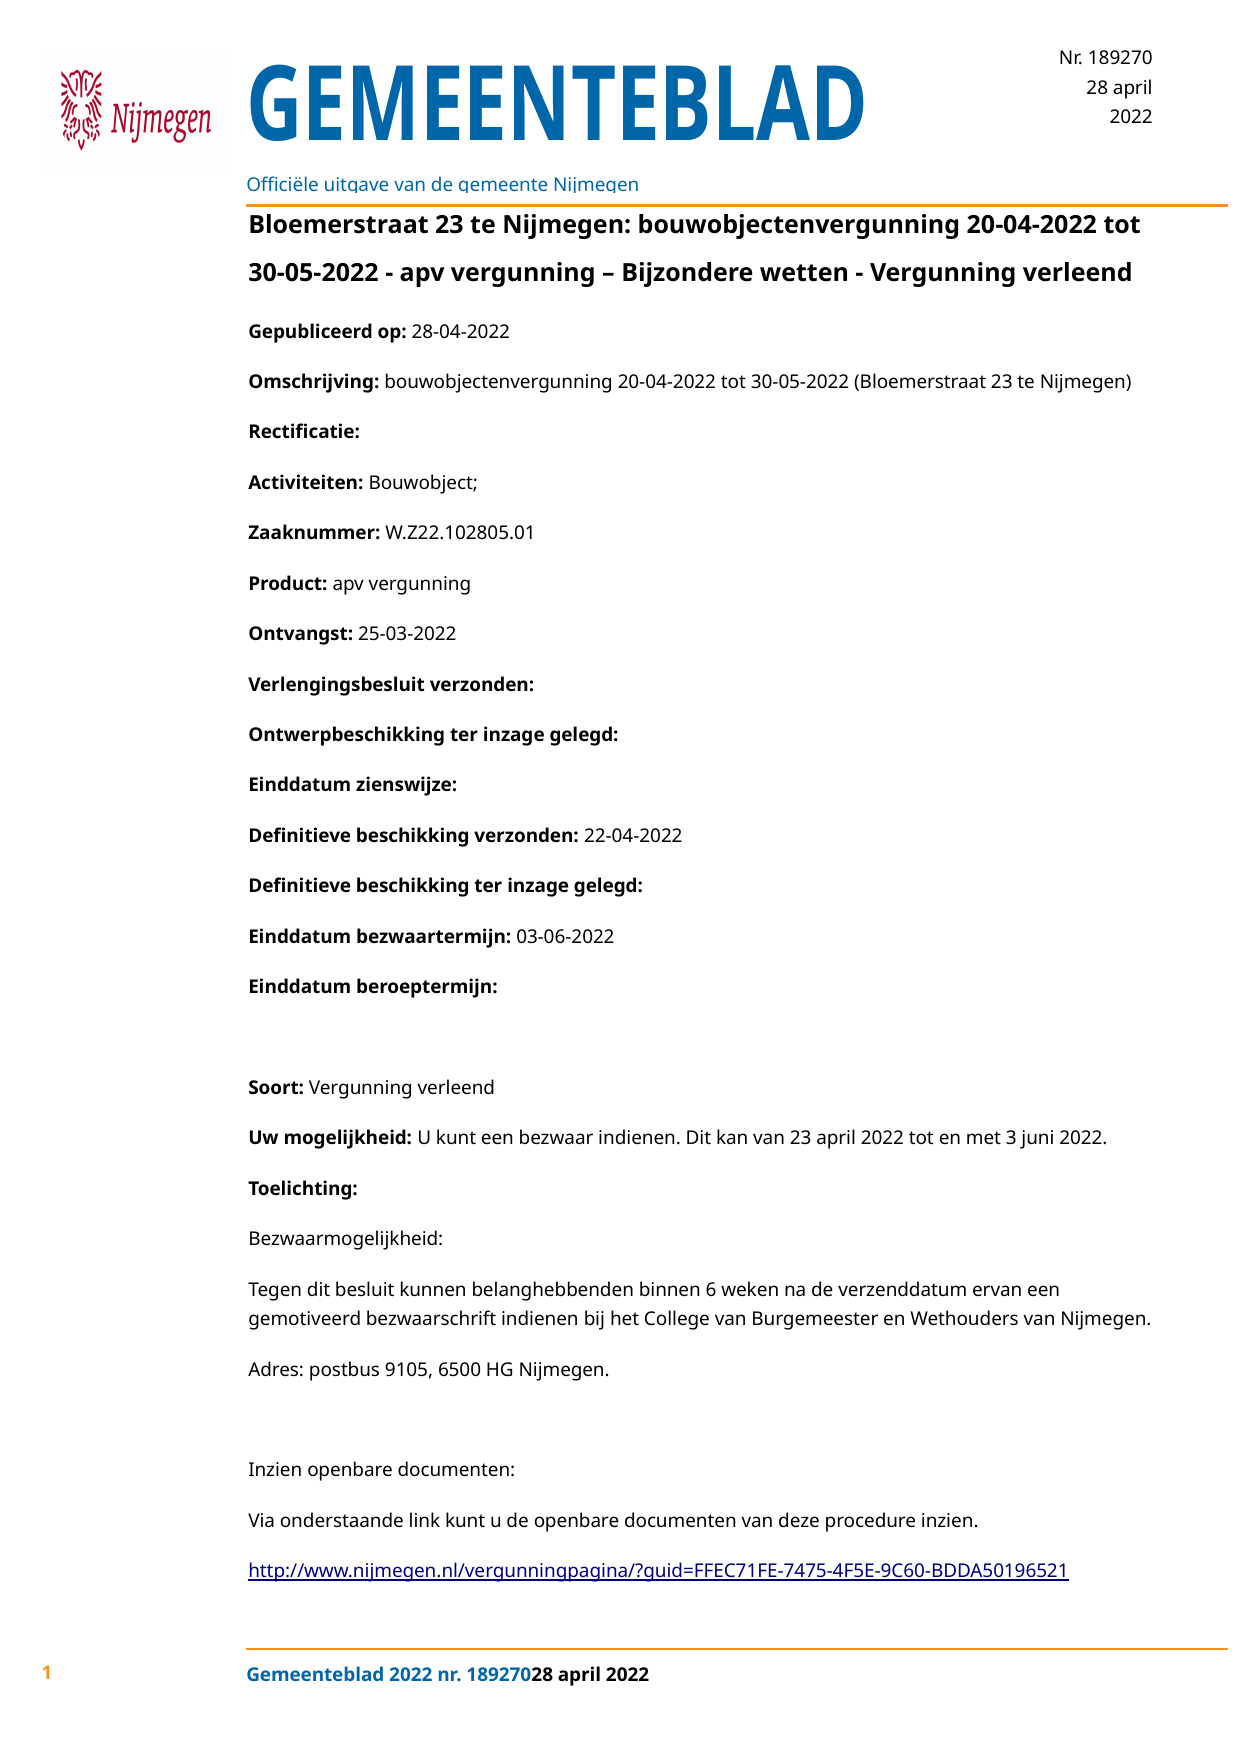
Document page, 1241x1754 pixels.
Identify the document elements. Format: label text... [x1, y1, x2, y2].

text http://www.nijmegen.nl/vergunningpagina/?guid=FFEC71FE-7475-4F5E-9C60-BDDA50196521 [248, 1557, 1152, 1583]
picture [41, 47, 231, 172]
text Bezwaarmogelijkheid: [248, 1225, 1152, 1251]
text Tegen dit besluit kunnen belanghebbenden binnen 6 weken na de verzenddatum ervan een gemotiveerd bezwaarschrift indienen bij het College van Burgemeester en Wethouders van Nijmegen. [248, 1276, 1152, 1331]
text Soort: Vergunning verleend [248, 1074, 1152, 1100]
text Einddatum bezwaartermijn: 03-06-2022 [248, 923, 1152, 949]
text Ontwerpbeschikking ter inzage gelegd: [248, 721, 1152, 747]
text Uw mogelijkheid: U kunt een bezwaar indienen. Dit kan van 23 april 2022 tot en met 3 juni 2022. [248, 1124, 1152, 1150]
text Ontvangst: 25-03-2022 [248, 620, 1152, 646]
text Inzien openbare documenten: [248, 1457, 1152, 1482]
text Einddatum zienswijze: [248, 772, 1152, 797]
text Product: apv vergunning [248, 570, 1152, 596]
text Bloemerstraat 23 te Nijmegen: bouwobjectenvergunning 20-04-2022 tot 30-05-2022 - apv vergunning – Bijzondere wetten - Vergunning verleend [248, 207, 1152, 288]
text Activiteiten: Bouwobject; [248, 469, 1152, 495]
text Definitieve beschikking verzonden: 22-04-2022 [248, 822, 1152, 848]
text Rectificatie: [248, 419, 1152, 444]
text Gepubliceerd op: 28-04-2022 [248, 318, 1152, 344]
text Zaaknummer: W.Z22.102805.01 [248, 519, 1152, 545]
text Einddatum beroeptermijn: [248, 973, 1152, 999]
text Adres: postbus 9105, 6500 HG Nijmegen. [248, 1356, 1152, 1382]
text Via onderstaande link kunt u de openbare documenten van deze procedure inzien. [248, 1507, 1152, 1533]
text Verlengingsbesluit verzonden: [248, 671, 1152, 697]
text Omschrijving: bouwobjectenvergunning 20-04-2022 tot 30-05-2022 (Bloemerstraat 23 te Nijmegen) [248, 368, 1152, 394]
text Definitieve beschikking ter inzage gelegd: [248, 872, 1152, 898]
text Toelichting: [248, 1175, 1152, 1201]
